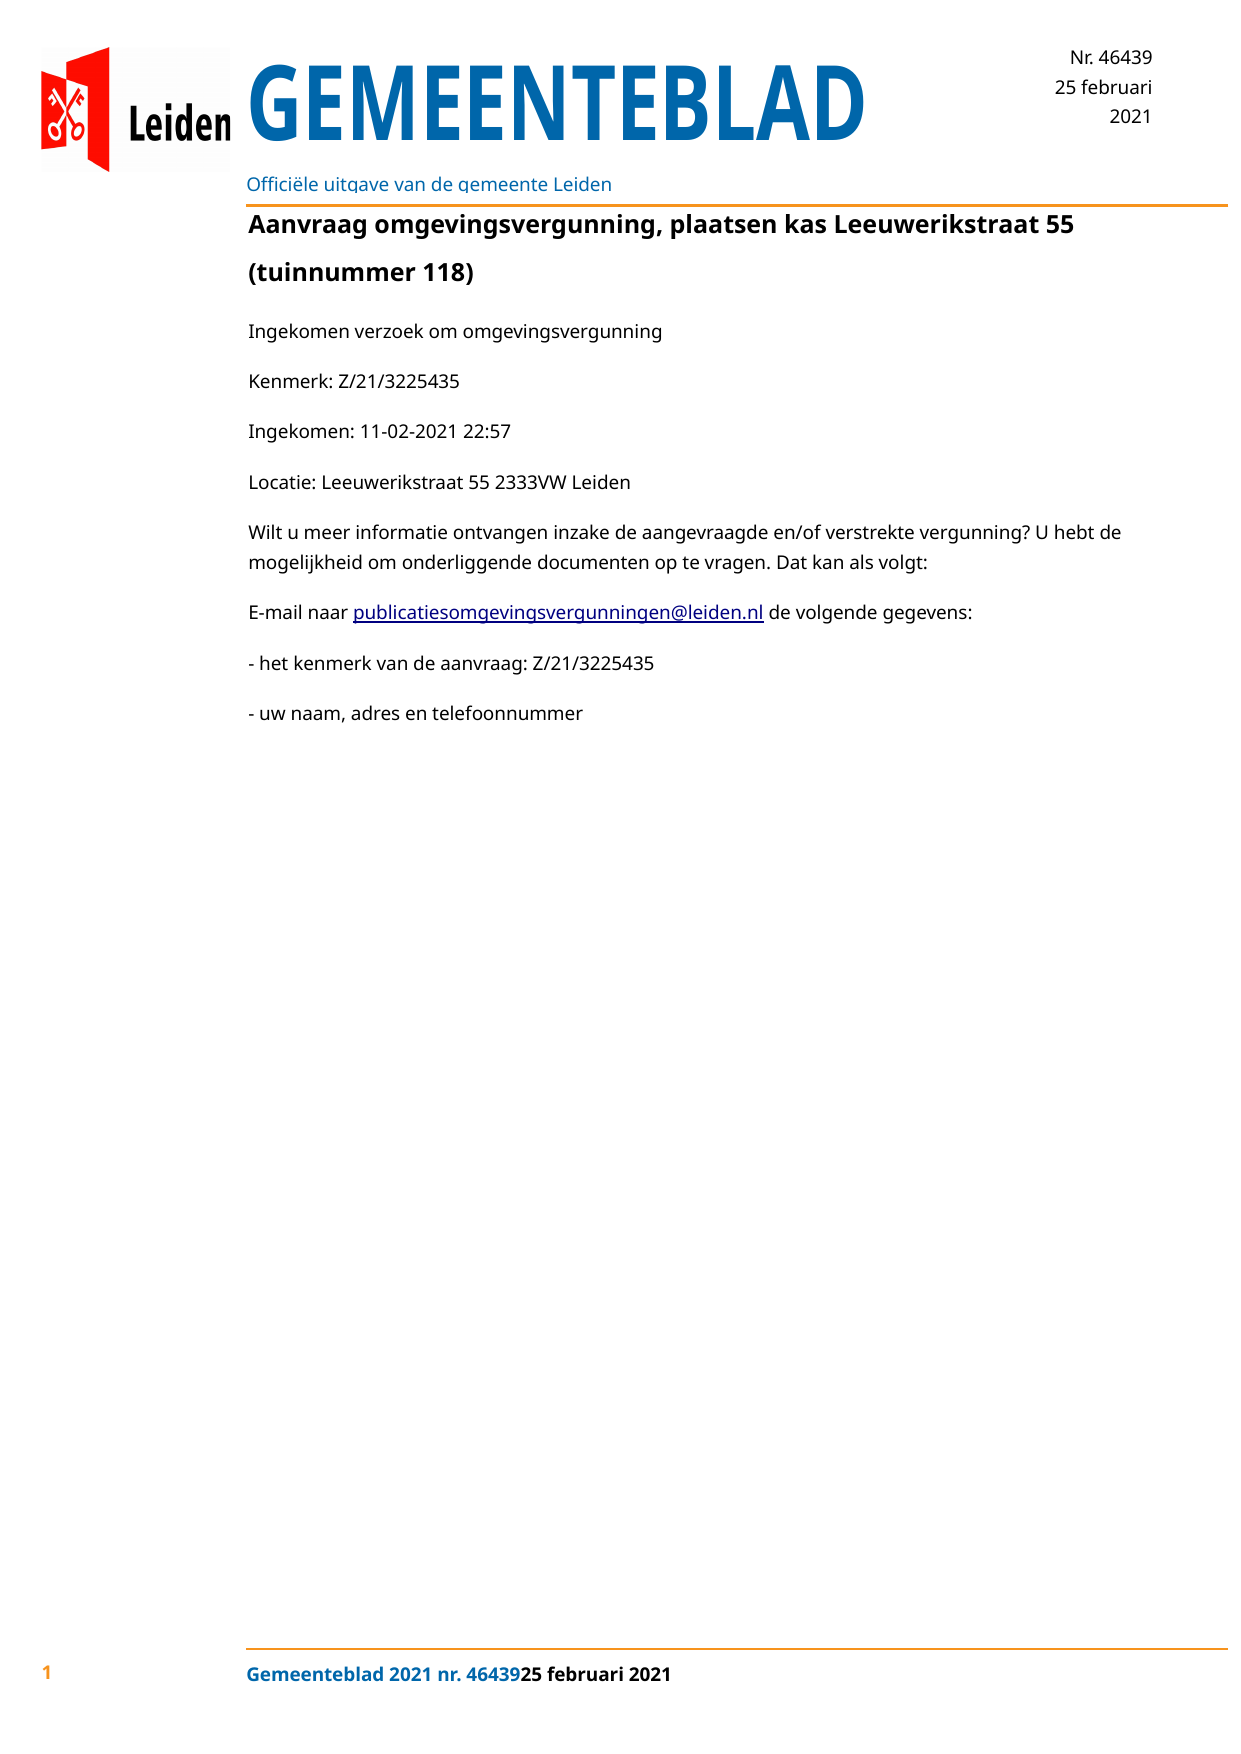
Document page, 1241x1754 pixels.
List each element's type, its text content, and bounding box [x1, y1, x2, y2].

text Aanvraag omgevingsvergunning, plaatsen kas Leeuwerikstraat 55 (tuinnummer 118) [248, 207, 1152, 288]
text Ingekomen verzoek om omgevingsvergunning [248, 318, 1152, 344]
picture [41, 47, 231, 172]
text - het kenmerk van de aanvraag: Z/21/3225435 [248, 650, 1152, 676]
text Ingekomen: 11-02-2021 22:57 [248, 419, 1152, 444]
text Locatie: Leeuwerikstraat 55 2333VW Leiden [248, 469, 1152, 495]
text Kenmerk: Z/21/3225435 [248, 368, 1152, 394]
text E-mail naar publicatiesomgevingsvergunningen@leiden.nl de volgende gegevens: [248, 599, 1152, 625]
text Wilt u meer informatie ontvangen inzake de aangevraagde en/of verstrekte vergunning? U hebt de mogelijkheid om onderliggende documenten op te vragen. Dat kan als volgt: [248, 519, 1152, 575]
text - uw naam, adres en telefoonnummer [248, 700, 1152, 726]
